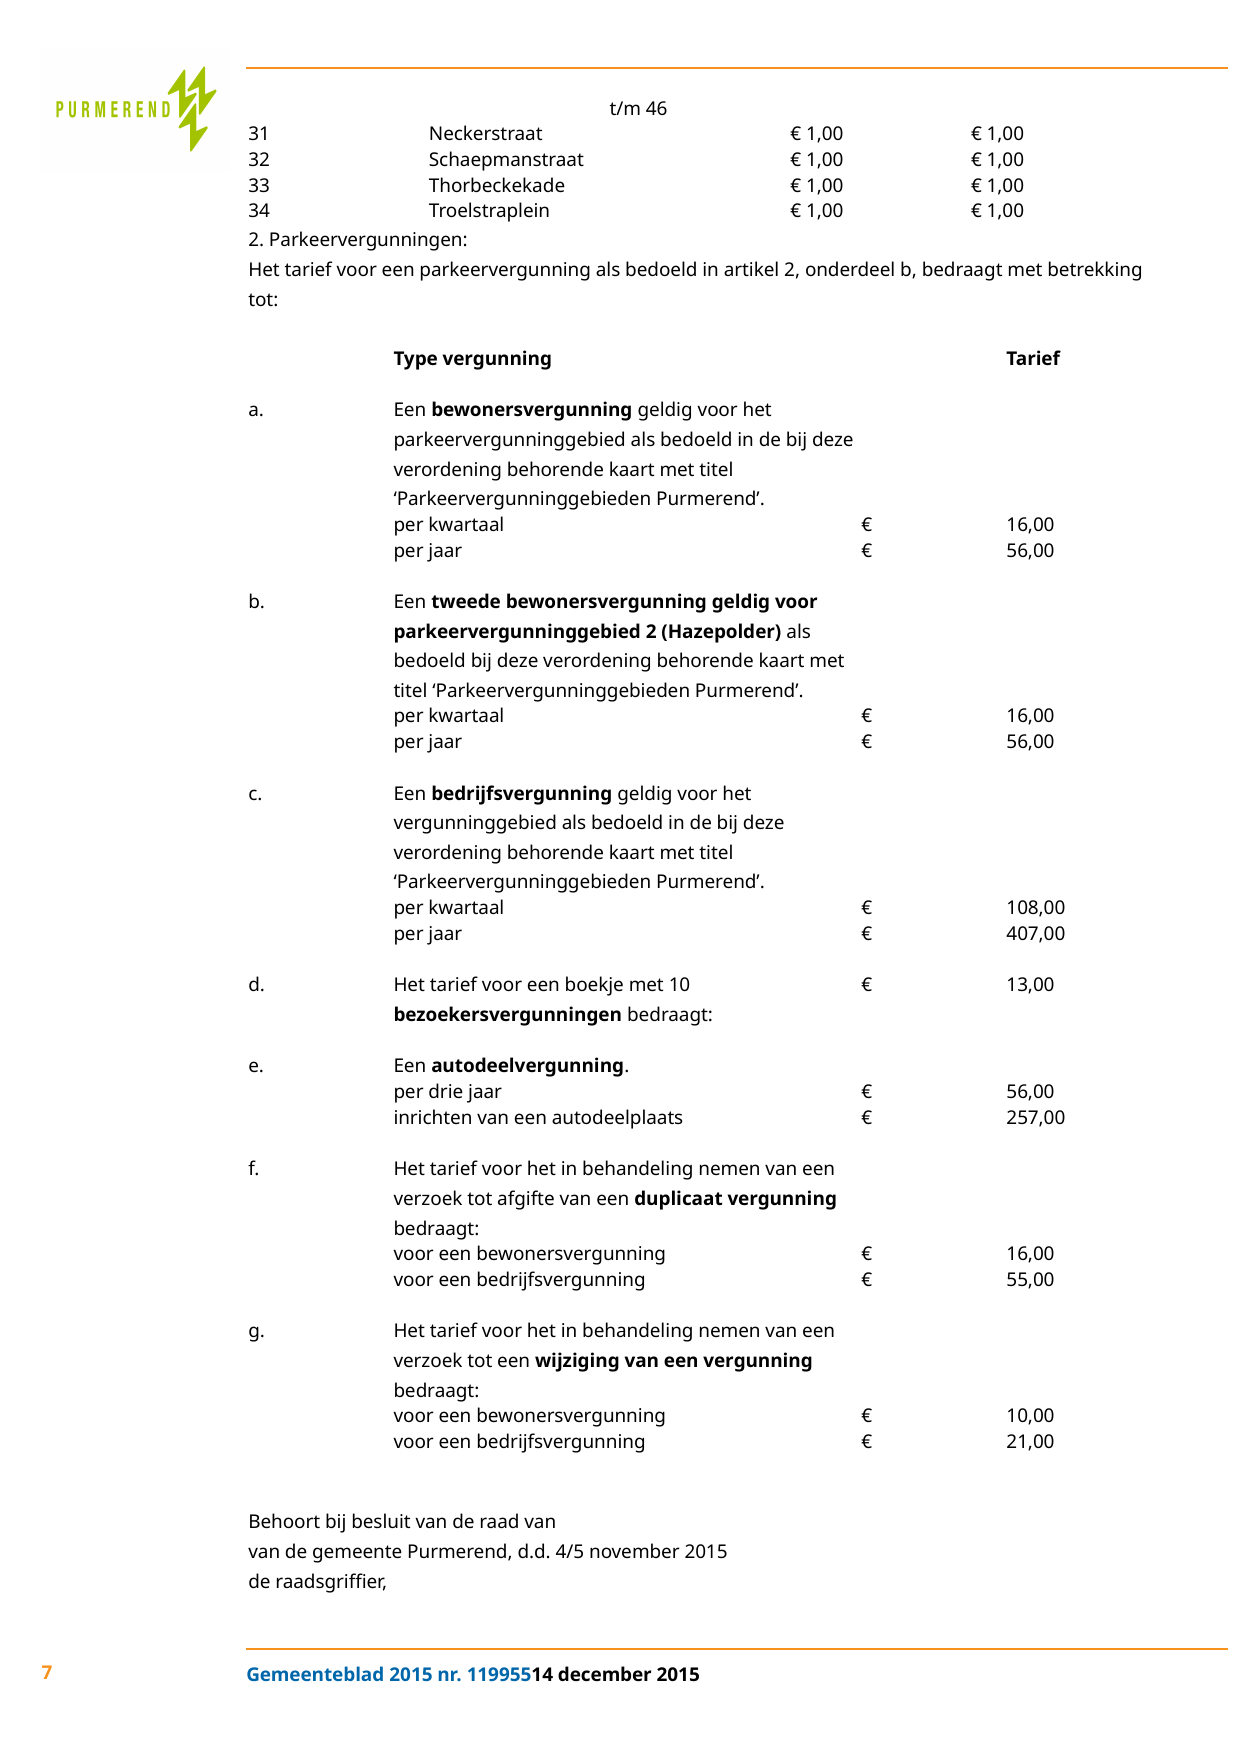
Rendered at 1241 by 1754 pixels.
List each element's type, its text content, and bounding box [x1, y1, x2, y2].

table_cell per jaar [393, 729, 861, 754]
table_cell [1006, 397, 1152, 511]
table_cell per kwartaal [393, 894, 861, 920]
table_cell € [861, 729, 1006, 754]
table_cell [248, 1454, 1152, 1480]
table_cell 16,00 [1006, 511, 1152, 537]
table_cell [248, 95, 429, 121]
table_cell [248, 511, 393, 537]
table_cell [429, 95, 609, 121]
table_cell [248, 703, 393, 728]
table_cell voor een bedrijfsvergunning [393, 1266, 861, 1292]
table_cell 21,00 [1006, 1428, 1152, 1454]
table_cell [393, 371, 861, 397]
table_cell voor een bewonersvergunning [393, 1403, 861, 1428]
table_cell [248, 1480, 1152, 1505]
table_cell € 1,00 [971, 198, 1152, 223]
table_cell € [861, 511, 1006, 537]
table_cell Het tarief voor het in behandeling nemen van een verzoek tot een wijziging van een vergunning bedraagt: [393, 1318, 861, 1402]
table_cell [248, 1104, 393, 1130]
table_cell [248, 537, 393, 562]
table_cell b. [248, 588, 393, 703]
table_cell voor een bedrijfsvergunning [393, 1428, 861, 1454]
table_cell [609, 198, 790, 223]
table_cell 32 [248, 146, 429, 172]
table_cell c. [248, 780, 393, 894]
table_cell Het tarief voor een boekje met 10 bezoekersvergunningen bedraagt: [393, 972, 861, 1027]
table_cell f. [248, 1156, 393, 1240]
table_cell per jaar [393, 920, 861, 946]
table_cell [861, 1053, 1006, 1078]
table_cell € [861, 1104, 1006, 1130]
table_cell € [861, 1403, 1006, 1428]
table_cell [1006, 780, 1152, 894]
table_cell 33 [248, 172, 429, 198]
table_cell [248, 946, 1152, 972]
table_cell € [861, 1240, 1006, 1266]
text 2. Parkeervergunningen: [248, 227, 1152, 252]
table_cell 16,00 [1006, 1240, 1152, 1266]
table_cell [790, 95, 971, 121]
table_cell € [861, 537, 1006, 562]
table_cell [861, 397, 1006, 511]
table_cell [393, 1027, 861, 1053]
table_cell € 1,00 [971, 121, 1152, 146]
table_cell € 1,00 [971, 172, 1152, 198]
table_cell € [861, 703, 1006, 728]
table_cell € [861, 1266, 1006, 1292]
table_cell [861, 780, 1006, 894]
table_cell Neckerstraat [429, 121, 609, 146]
table_cell € [861, 972, 1006, 1027]
table_cell d. [248, 972, 393, 1027]
table_cell inrichten van een autodeelplaats [393, 1104, 861, 1130]
table_cell t/m 46 [609, 95, 790, 121]
picture [41, 47, 231, 172]
table_cell Troelstraplein [429, 198, 609, 223]
text van de gemeente Purmerend, d.d. 4/5 november 2015 [248, 1538, 1152, 1564]
table_cell € [861, 920, 1006, 946]
table_cell € 1,00 [790, 198, 971, 223]
table_cell [1006, 371, 1152, 397]
table_cell g. [248, 1318, 393, 1402]
table_cell Schaepmanstraat [429, 146, 609, 172]
table_cell 56,00 [1006, 729, 1152, 754]
table_cell [248, 371, 393, 397]
table_cell per jaar [393, 537, 861, 562]
table_cell Een autodeelvergunning. [393, 1053, 861, 1078]
table_cell 34 [248, 198, 429, 223]
table_cell [248, 729, 393, 754]
table_cell 16,00 [1006, 703, 1152, 728]
table_cell [1006, 1156, 1152, 1240]
table_header [861, 345, 1006, 371]
table_cell [609, 146, 790, 172]
table_cell [1006, 1027, 1152, 1053]
table_cell € [861, 1428, 1006, 1454]
text Behoort bij besluit van de raad van [248, 1509, 1152, 1534]
table_cell Het tarief voor het in behandeling nemen van een verzoek tot afgifte van een duplicaat vergunning bedraagt: [393, 1156, 861, 1240]
table_cell Een bewonersvergunning geldig voor het parkeervergunninggebied als bedoeld in de bij deze verordening behorende kaart met titel ‘Parkeervergunninggebieden Purmerend’. [393, 397, 861, 511]
table_cell [248, 1266, 393, 1292]
table_cell [248, 1428, 393, 1454]
table_cell 31 [248, 121, 429, 146]
table_cell 407,00 [1006, 920, 1152, 946]
table_cell e. [248, 1053, 393, 1078]
table_cell a. [248, 397, 393, 511]
table_cell [609, 172, 790, 198]
table_cell per kwartaal [393, 703, 861, 728]
table_cell [1006, 1053, 1152, 1078]
table_cell [971, 95, 1152, 121]
table_cell [861, 1027, 1006, 1053]
table_cell € [861, 1078, 1006, 1104]
table_header Tarief [1006, 345, 1152, 371]
table_cell Een tweede bewonersvergunning geldig voor parkeervergunninggebied 2 (Hazepolder) als bedoeld bij deze verordening behorende kaart met titel ‘Parkeervergunninggebieden Purmerend’. [393, 588, 861, 703]
table_cell [248, 920, 393, 946]
table_cell [248, 754, 1152, 780]
table_header [248, 345, 393, 371]
table_cell voor een bewonersvergunning [393, 1240, 861, 1266]
table_cell 56,00 [1006, 1078, 1152, 1104]
table_cell € 1,00 [971, 146, 1152, 172]
table_cell Thorbeckekade [429, 172, 609, 198]
table_cell per kwartaal [393, 511, 861, 537]
table_cell 55,00 [1006, 1266, 1152, 1292]
table_cell [609, 121, 790, 146]
table_cell [248, 894, 393, 920]
table_cell [861, 1318, 1006, 1402]
table_cell [248, 1027, 393, 1053]
table_cell [248, 1240, 393, 1266]
table_cell 10,00 [1006, 1403, 1152, 1428]
table_cell [1006, 588, 1152, 703]
table_cell 257,00 [1006, 1104, 1152, 1130]
table_cell 13,00 [1006, 972, 1152, 1027]
table_cell Een bedrijfsvergunning geldig voor het vergunninggebied als bedoeld in de bij deze verordening behorende kaart met titel ‘Parkeervergunninggebieden Purmerend’. [393, 780, 861, 894]
table_cell [248, 1078, 393, 1104]
table_cell per drie jaar [393, 1078, 861, 1104]
table_header Type vergunning [393, 345, 861, 371]
table_cell [248, 1292, 1152, 1318]
table_cell [248, 1403, 393, 1428]
table_cell [248, 563, 1152, 588]
table_cell [861, 371, 1006, 397]
table_cell € [861, 894, 1006, 920]
table_cell [861, 1156, 1006, 1240]
table_cell € 1,00 [790, 172, 971, 198]
table_cell [1006, 1318, 1152, 1402]
table_cell 56,00 [1006, 537, 1152, 562]
text Het tarief voor een parkeervergunning als bedoeld in artikel 2, onderdeel b, bedraagt met betrekking tot: [248, 256, 1152, 312]
table_cell [248, 1130, 1152, 1156]
table_cell € 1,00 [790, 121, 971, 146]
table_cell € 1,00 [790, 146, 971, 172]
table_cell 108,00 [1006, 894, 1152, 920]
text de raadsgriffier, [248, 1568, 1152, 1593]
table_cell [861, 588, 1006, 703]
